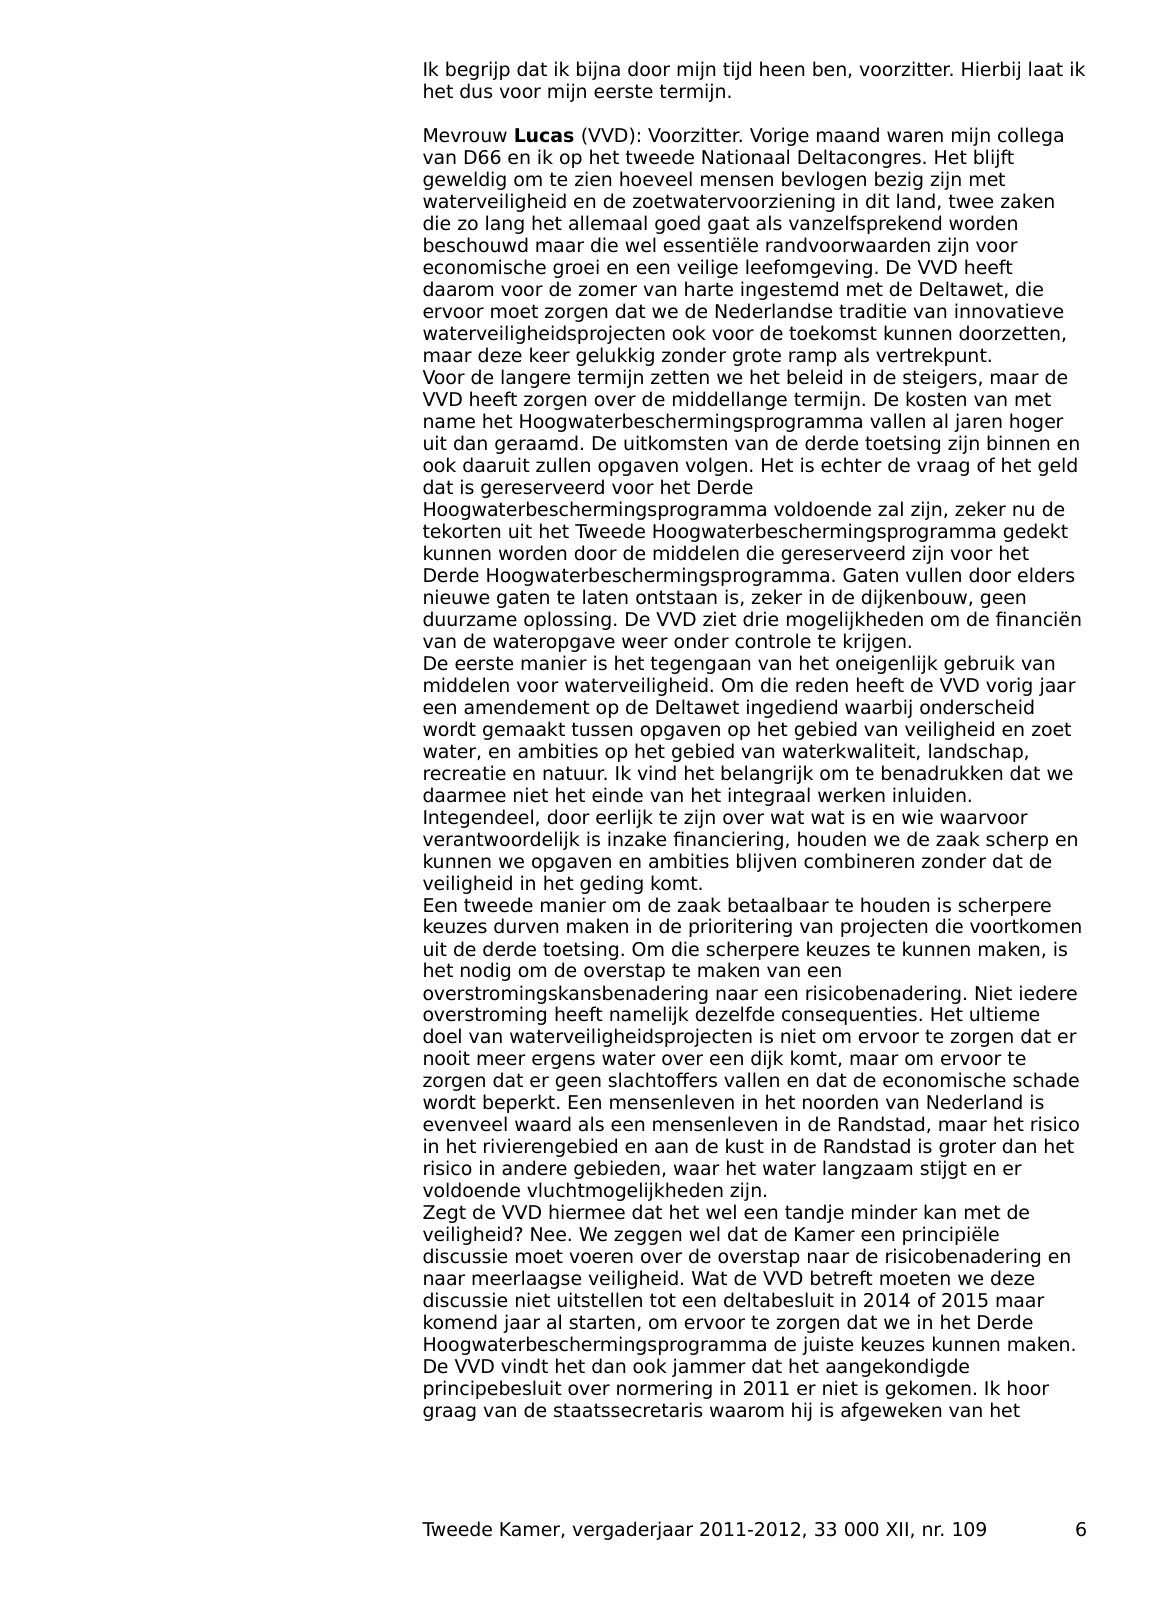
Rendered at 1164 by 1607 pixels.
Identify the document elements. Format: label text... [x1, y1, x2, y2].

text Ik begrijp dat ik bijna door mijn tijd heen ben, voorzitter. Hierbij laat ik het dus voor mijn eerste termijn. [422, 59, 1087, 103]
text Een tweede manier om de zaak betaalbaar te houden is scherpere keuzes durven maken in de prioritering van projecten die voortkomen uit de derde toetsing. Om die scherpere keuzes te kunnen maken, is het nodig om de overstap te maken van een overstromingskansbenadering naar een risicobenadering. Niet iedere overstroming heeft namelijk dezelfde consequenties. Het ultieme doel van waterveiligheidsprojecten is niet om ervoor te zorgen dat er nooit meer ergens water over een dijk komt, maar om ervoor te zorgen dat er geen slachtoffers vallen en dat de economische schade wordt beperkt. Een mensenleven in het noorden van Nederland is evenveel waard als een mensenleven in de Randstad, maar het risico in het rivierengebied en aan de kust in de Randstad is groter dan het risico in andere gebieden, waar het water langzaam stijgt en er voldoende vluchtmogelijkheden zijn. [422, 894, 1087, 1202]
text Voor de langere termijn zetten we het beleid in de steigers, maar de VVD heeft zorgen over de middellange termijn. De kosten van met name het Hoogwaterbeschermingsprogramma vallen al jaren hoger uit dan geraamd. De uitkomsten van de derde toetsing zijn binnen en ook daaruit zullen opgaven volgen. Het is echter de vraag of het geld dat is gereserveerd voor het Derde Hoogwaterbeschermingsprogramma voldoende zal zijn, zeker nu de tekorten uit het Tweede Hoogwaterbeschermingsprogramma gedekt kunnen worden door de middelen die gereserveerd zijn voor het Derde Hoogwaterbeschermingsprogramma. Gaten vullen door elders nieuwe gaten te laten ontstaan is, zeker in de dijkenbouw, geen duurzame oplossing. De VVD ziet drie mogelijkheden om de financiën van de wateropgave weer onder controle te krijgen. [422, 367, 1087, 653]
text Zegt de VVD hiermee dat het wel een tandje minder kan met de veiligheid? Nee. We zeggen wel dat de Kamer een principiële discussie moet voeren over de overstap naar de risicobenadering en naar meerlaagse veiligheid. Wat de VVD betreft moeten we deze discussie niet uitstellen tot een deltabesluit in 2014 of 2015 maar komend jaar al starten, om ervoor te zorgen dat we in het Derde Hoogwaterbeschermingsprogramma de juiste keuzes kunnen maken. De VVD vindt het dan ook jammer dat het aangekondigde principebesluit over normering in 2011 er niet is gekomen. Ik hoor graag van de staatssecretaris waarom hij is afgeweken van het [422, 1202, 1087, 1422]
text De eerste manier is het tegengaan van het oneigenlijk gebruik van middelen voor waterveiligheid. Om die reden heeft de VVD vorig jaar een amendement op de Deltawet ingediend waarbij onderscheid wordt gemaakt tussen opgaven op het gebied van veiligheid en zoet water, en ambities op het gebied van waterkwaliteit, landschap, recreatie en natuur. Ik vind het belangrijk om te benadrukken dat we daarmee niet het einde van het integraal werken inluiden. Integendeel, door eerlijk te zijn over wat wat is en wie waarvoor verantwoordelijk is inzake financiering, houden we de zaak scherp en kunnen we opgaven en ambities blijven combineren zonder dat de veiligheid in het geding komt. [422, 653, 1087, 894]
text Mevrouw Lucas (VVD): Voorzitter. Vorige maand waren mijn collega van D66 en ik op het tweede Nationaal Deltacongres. Het blijft geweldig om te zien hoeveel mensen bevlogen bezig zijn met waterveiligheid en de zoetwatervoorziening in dit land, twee zaken die zo lang het allemaal goed gaat als vanzelfsprekend worden beschouwd maar die wel essentiële randvoorwaarden zijn voor economische groei en een veilige leefomgeving. De VVD heeft daarom voor de zomer van harte ingestemd met de Deltawet, die ervoor moet zorgen dat we de Nederlandse traditie van innovatieve waterveiligheidsprojecten ook voor de toekomst kunnen doorzetten, maar deze keer gelukkig zonder grote ramp als vertrekpunt. [422, 125, 1087, 367]
